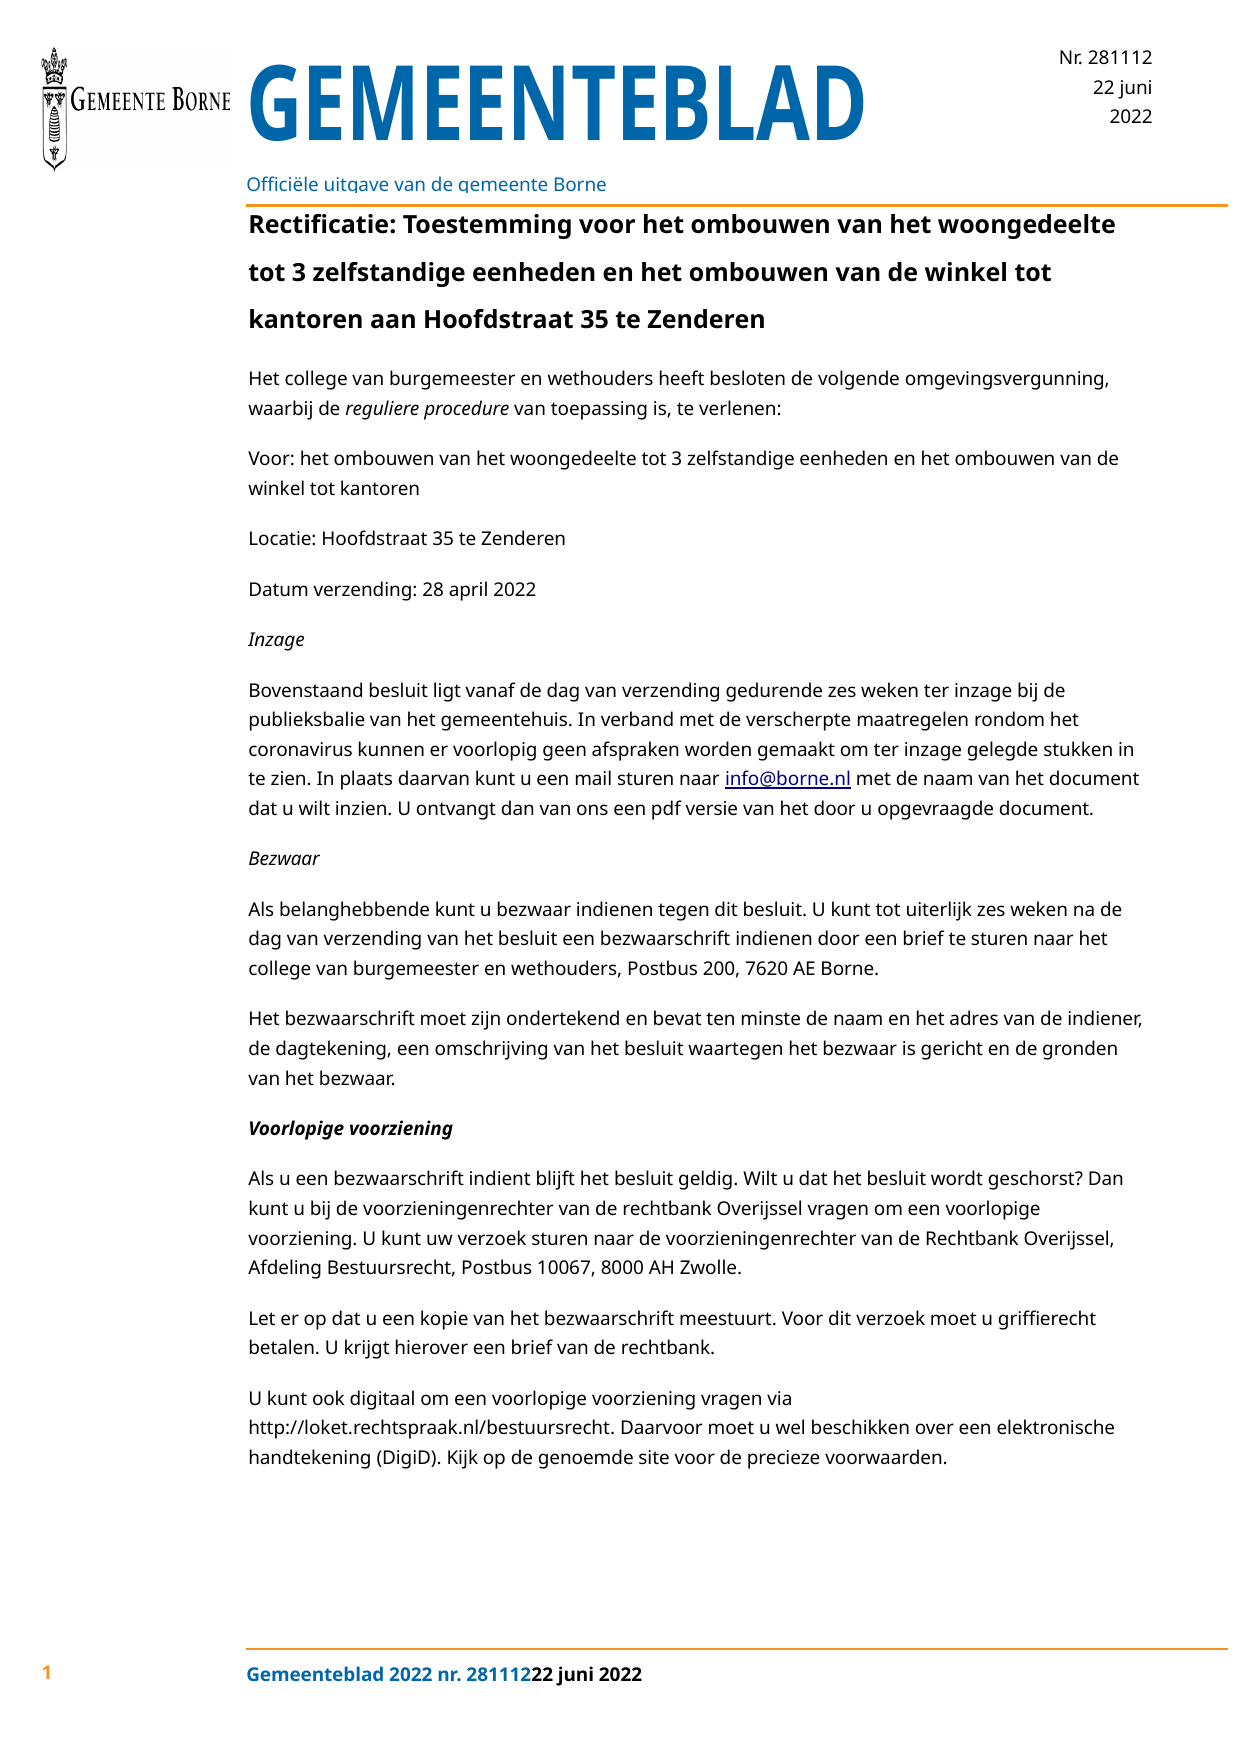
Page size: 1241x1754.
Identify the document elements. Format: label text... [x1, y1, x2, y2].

text Bezwaar [248, 846, 1152, 871]
text Let er op dat u een kopie van het bezwaarschrift meestuurt. Voor dit verzoek moet u griffierecht betalen. U krijgt hierover een brief van de rechtbank. [248, 1305, 1152, 1360]
text Het bezwaarschrift moet zijn ondertekend en bevat ten minste de naam en het adres van de indiener, de dagtekening, een omschrijving van het besluit waartegen het bezwaar is gericht en de gronden van het bezwaar. [248, 1006, 1152, 1090]
text Het college van burgemeester en wethouders heeft besloten de volgende omgevingsvergunning, waarbij de reguliere procedure van toepassing is, te verlenen: [248, 366, 1152, 421]
text Bovenstaand besluit ligt vanaf de dag van verzending gedurende zes weken ter inzage bij de publieksbalie van het gemeentehuis. In verband met de verscherpte maatregelen rondom het coronavirus kunnen er voorlopig geen afspraken worden gemaakt om ter inzage gelegde stukken in te zien. In plaats daarvan kunt u een mail sturen naar info@borne.nl met de naam van het document dat u wilt inzien. U ontvangt dan van ons een pdf versie van het door u opgevraagde document. [248, 677, 1152, 821]
text Locatie: Hoofdstraat 35 te Zenderen [248, 526, 1152, 551]
text Voor: het ombouwen van het woongedeelte tot 3 zelfstandige eenheden en het ombouwen van de winkel tot kantoren [248, 446, 1152, 501]
text Rectificatie: Toestemming voor het ombouwen van het woongedeelte tot 3 zelfstandige eenheden en het ombouwen van de winkel tot kantoren aan Hoofdstraat 35 te Zenderen [248, 207, 1152, 336]
text Datum verzending: 28 april 2022 [248, 576, 1152, 602]
picture [41, 47, 231, 172]
text Voorlopige voorziening [248, 1115, 1152, 1141]
text U kunt ook digitaal om een voorlopige voorziening vragen via http://loket.rechtspraak.nl/bestuursrecht. Daarvoor moet u wel beschikken over een elektronische handtekening (DigiD). Kijk op de genoemde site voor de precieze voorwaarden. [248, 1385, 1152, 1469]
text Als belanghebbende kunt u bezwaar indienen tegen dit besluit. U kunt tot uiterlijk zes weken na de dag van verzending van het besluit een bezwaarschrift indienen door een brief te sturen naar het college van burgemeester en wethouders, Postbus 200, 7620 AE Borne. [248, 896, 1152, 981]
text Inzage [248, 626, 1152, 652]
text Als u een bezwaarschrift indient blijft het besluit geldig. Wilt u dat het besluit wordt geschorst? Dan kunt u bij de voorzieningenrechter van de rechtbank Overijssel vragen om een voorlopige voorziening. U kunt uw verzoek sturen naar de voorzieningenrechter van de Rechtbank Overijssel, Afdeling Bestuursrecht, Postbus 10067, 8000 AH Zwolle. [248, 1166, 1152, 1280]
